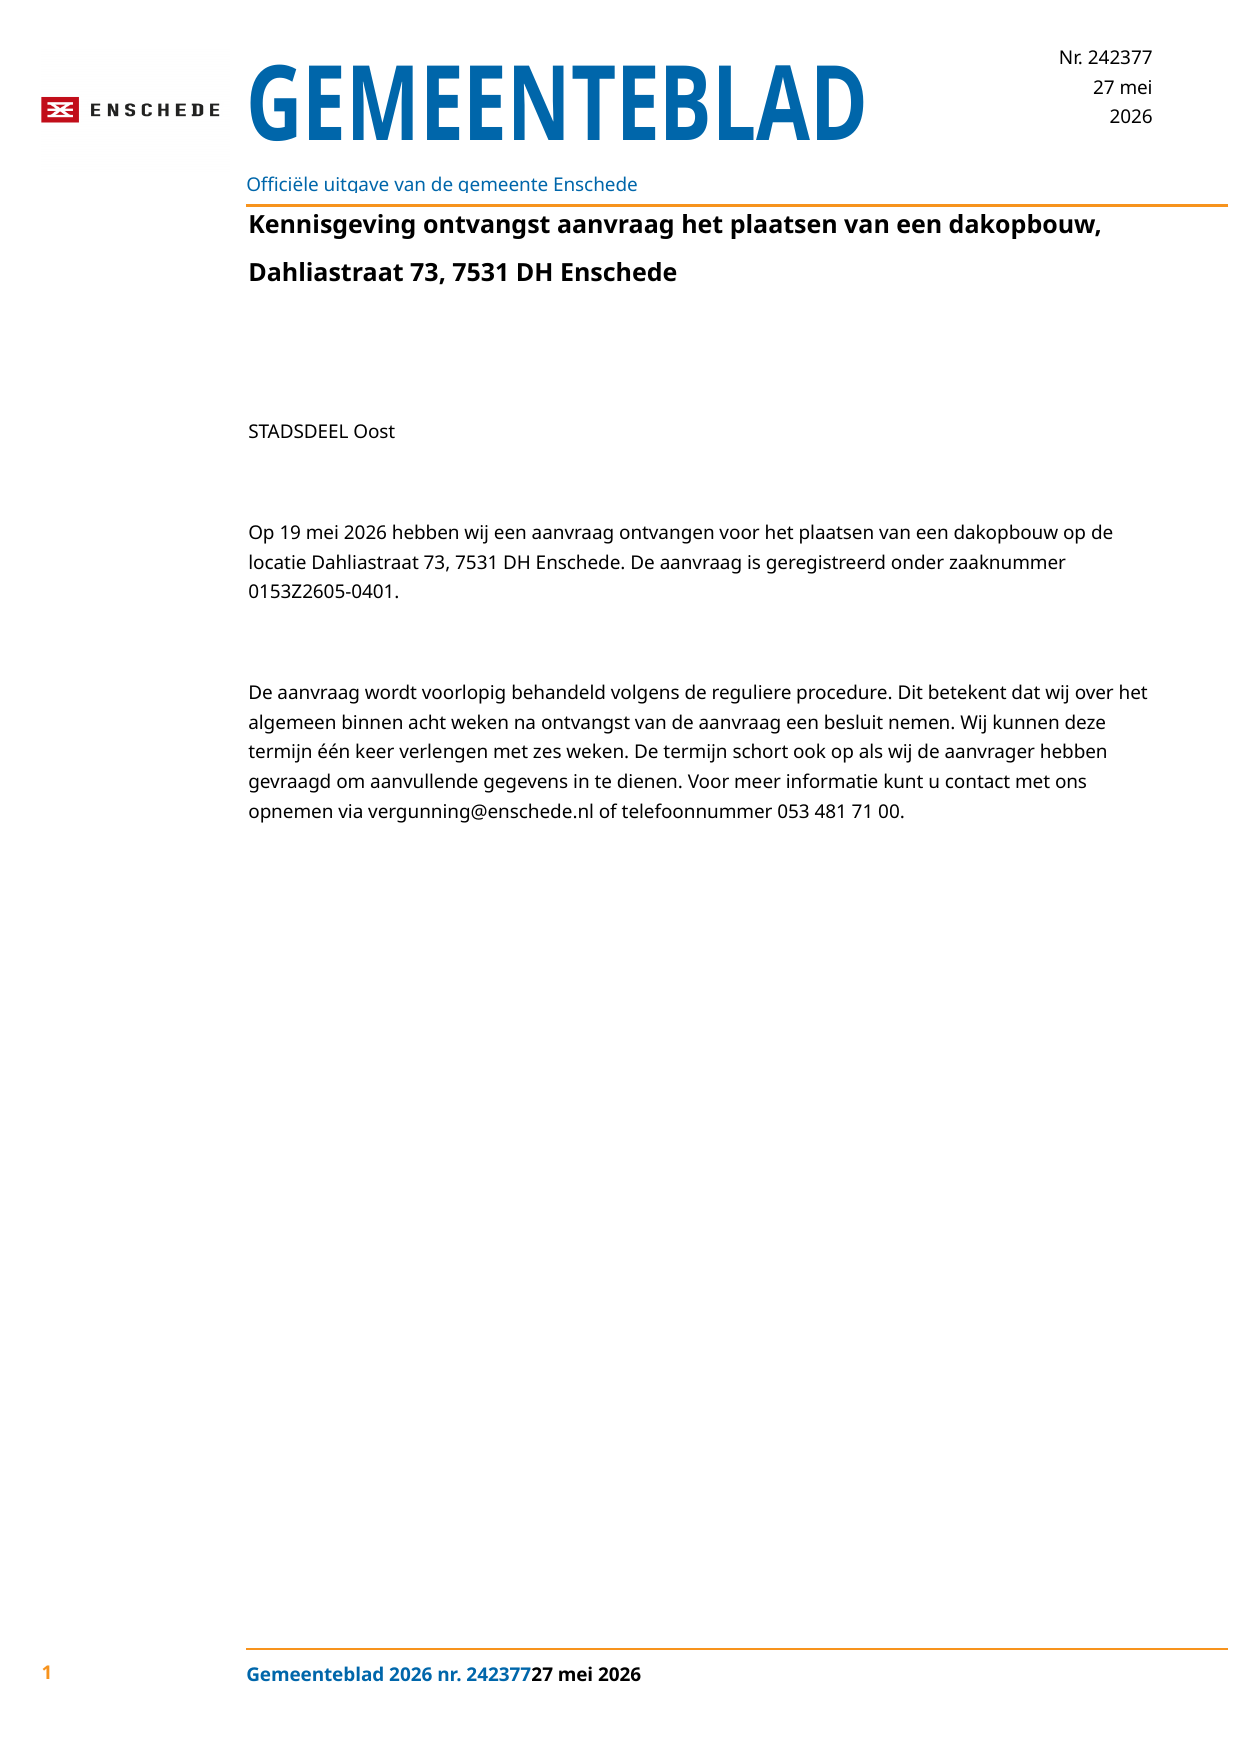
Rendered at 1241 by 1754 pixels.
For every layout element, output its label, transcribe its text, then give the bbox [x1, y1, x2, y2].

text De aanvraag wordt voorlopig behandeld volgens de reguliere procedure. Dit betekent dat wij over het algemeen binnen acht weken na ontvangst van de aanvraag een besluit nemen. Wij kunnen deze termijn één keer verlengen met zes weken. De termijn schort ook op als wij de aanvrager hebben gevraagd om aanvullende gegevens in te dienen. Voor meer informatie kunt u contact met ons opnemen via vergunning@enschede.nl of telefoonnummer 053 481 71 00. [248, 679, 1152, 824]
text STADSDEEL Oost [248, 419, 1152, 444]
picture [41, 47, 231, 172]
text Op 19 mei 2026 hebben wij een aanvraag ontvangen voor het plaatsen van een dakopbouw op de locatie Dahliastraat 73, 7531 DH Enschede. De aanvraag is geregistreerd onder zaaknummer 0153Z2605-0401. [248, 519, 1152, 604]
text Kennisgeving ontvangst aanvraag het plaatsen van een dakopbouw, Dahliastraat 73, 7531 DH Enschede [248, 207, 1152, 288]
